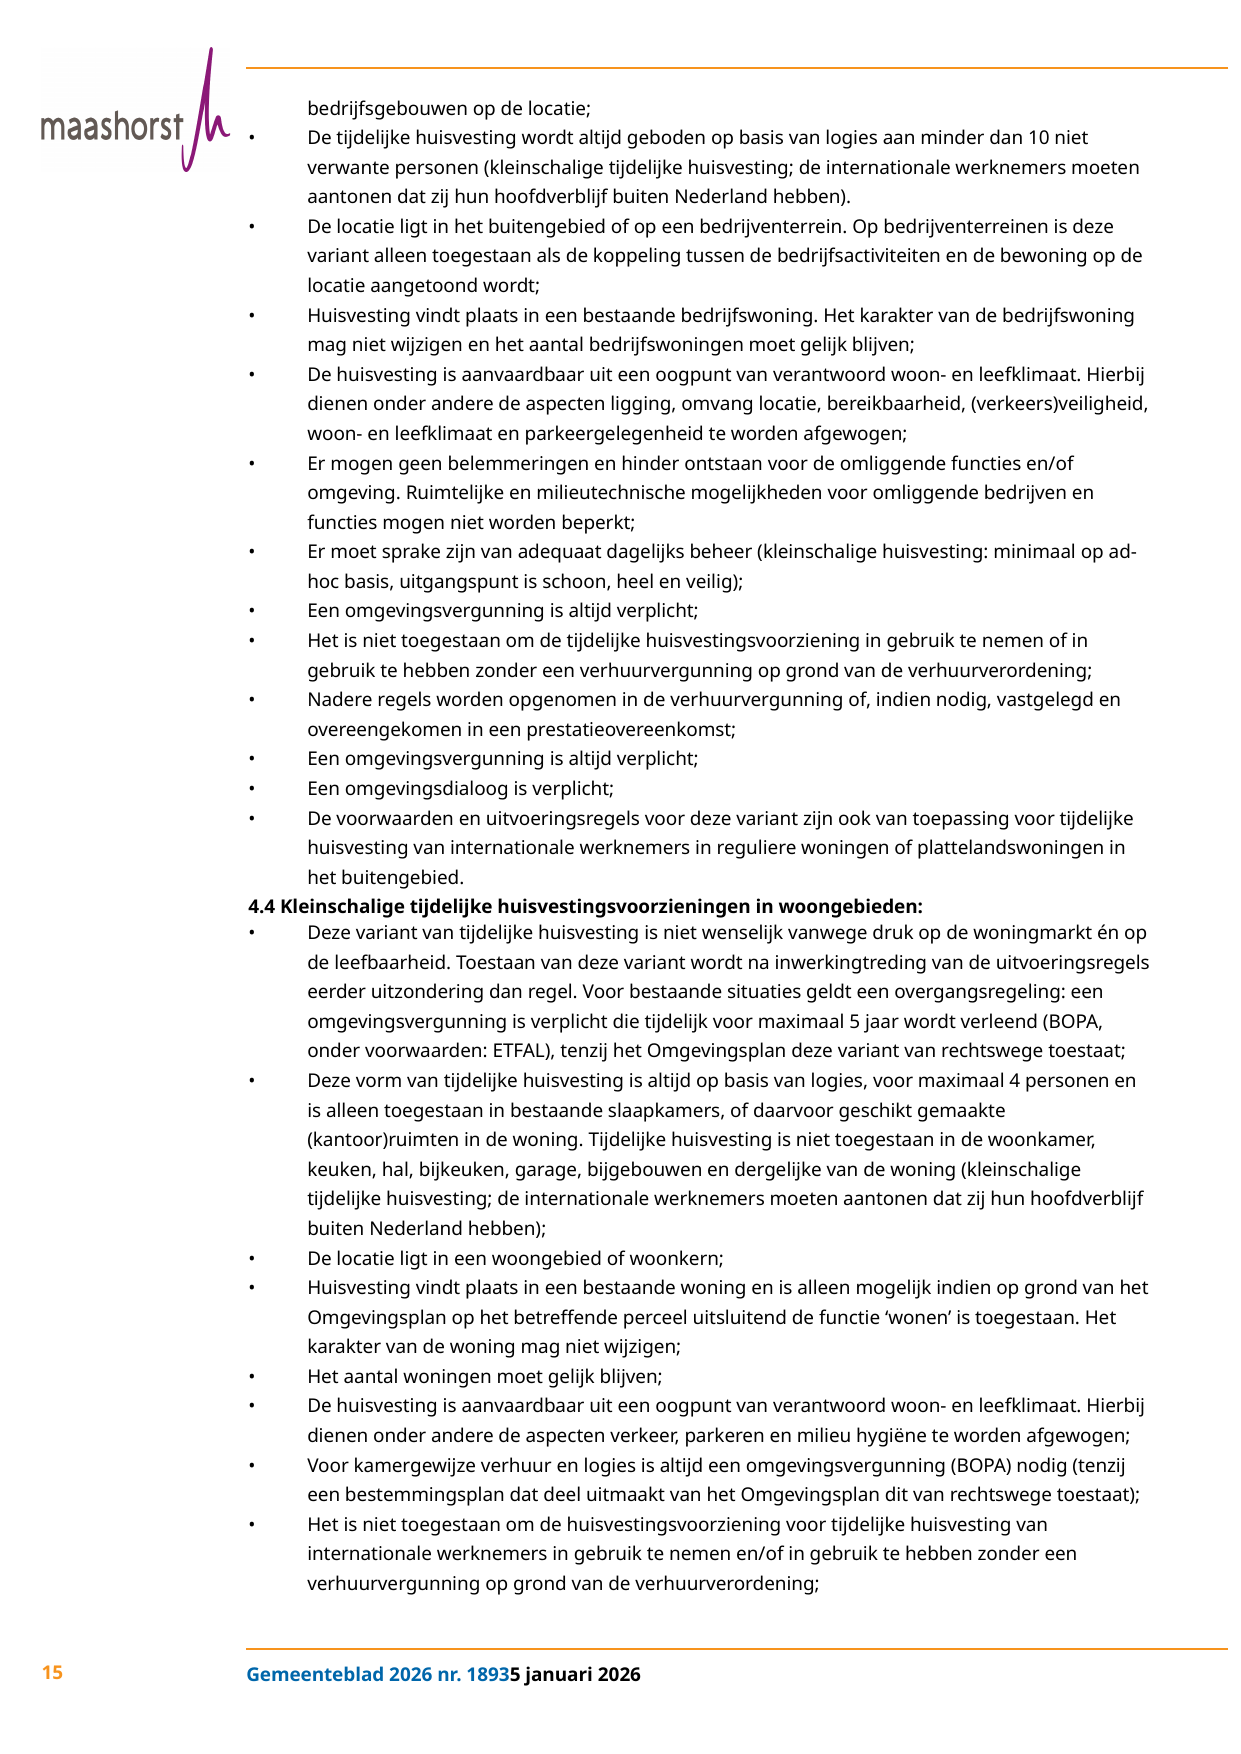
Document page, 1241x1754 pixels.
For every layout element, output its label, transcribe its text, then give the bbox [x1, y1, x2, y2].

list Huisvesting vindt plaats in een bestaande bedrijfswoning. Het karakter van de bedrijfswoning mag niet wijzigen en het aantal bedrijfswoningen moet gelijk blijven; [248, 302, 1152, 357]
text 4.4 Kleinschalige tijdelijke huisvestingsvoorzieningen in woongebieden: [248, 893, 1152, 919]
list De locatie ligt in een woongebied of woonkern; [248, 1245, 1152, 1270]
list Het is niet toegestaan om de tijdelijke huisvestingsvoorziening in gebruik te nemen of in gebruik te hebben zonder een verhuurvergunning op grond van de verhuurverordening; [248, 627, 1152, 683]
list Er moet sprake zijn van adequaat dagelijks beheer (kleinschalige huisvesting: minimaal op ad-hoc basis, uitgangspunt is schoon, heel en veilig); [248, 538, 1152, 594]
list Voor kamergewijze verhuur en logies is altijd een omgevingsvergunning (BOPA) nodig (tenzij een bestemmingsplan dat deel uitmaakt van het Omgevingsplan dit van rechtswege toestaat); [248, 1452, 1152, 1507]
list Een omgevingsdialoog is verplicht; [248, 775, 1152, 801]
list Een omgevingsvergunning is altijd verplicht; [248, 746, 1152, 771]
list Een omgevingsvergunning is altijd verplicht; [248, 598, 1152, 623]
list Huisvesting vindt plaats in een bestaande woning en is alleen mogelijk indien op grond van het Omgevingsplan op het betreffende perceel uitsluitend de functie ‘wonen’ is toegestaan. Het karakter van de woning mag niet wijzigen; [248, 1274, 1152, 1359]
list De locatie ligt in het buitengebied of op een bedrijventerrein. Op bedrijventerreinen is deze variant alleen toegestaan als de koppeling tussen de bedrijfsactiviteiten en de bewoning op de locatie aangetoond wordt; [248, 213, 1152, 298]
list Nadere regels worden opgenomen in de verhuurvergunning of, indien nodig, vastgelegd en overeengekomen in een prestatieovereenkomst; [248, 686, 1152, 742]
list bedrijfsgebouwen op de locatie; [248, 95, 1152, 121]
list De huisvesting is aanvaardbaar uit een oogpunt van verantwoord woon- en leefklimaat. Hierbij dienen onder andere de aspecten ligging, omvang locatie, bereikbaarheid, (verkeers)veiligheid, woon- en leefklimaat en parkeergelegenheid te worden afgewogen; [248, 361, 1152, 446]
list Het aantal woningen moet gelijk blijven; [248, 1363, 1152, 1389]
list De huisvesting is aanvaardbaar uit een oogpunt van verantwoord woon- en leefklimaat. Hierbij dienen onder andere de aspecten verkeer, parkeren en milieu hygiëne te worden afgewogen; [248, 1393, 1152, 1448]
list Deze vorm van tijdelijke huisvesting is altijd op basis van logies, voor maximaal 4 personen en is alleen toegestaan in bestaande slaapkamers, of daarvoor geschikt gemaakte (kantoor)ruimten in de woning. Tijdelijke huisvesting is niet toegestaan in de woonkamer, keuken, hal, bijkeuken, garage, bijgebouwen en dergelijke van de woning (kleinschalige tijdelijke huisvesting; de internationale werknemers moeten aantonen dat zij hun hoofdverblijf buiten Nederland hebben); [248, 1067, 1152, 1241]
list De voorwaarden en uitvoeringsregels voor deze variant zijn ook van toepassing voor tijdelijke huisvesting van internationale werknemers in reguliere woningen of plattelandswoningen in het buitengebied. [248, 805, 1152, 890]
list Er mogen geen belemmeringen en hinder ontstaan voor de omliggende functies en/of omgeving. Ruimtelijke en milieutechnische mogelijkheden voor omliggende bedrijven en functies mogen niet worden beperkt; [248, 450, 1152, 535]
list Het is niet toegestaan om de huisvestingsvoorziening voor tijdelijke huisvesting van internationale werknemers in gebruik te nemen en/of in gebruik te hebben zonder een verhuurvergunning op grond van de verhuurverordening; [248, 1511, 1152, 1596]
list Deze variant van tijdelijke huisvesting is niet wenselijk vanwege druk op de woningmarkt én op de leefbaarheid. Toestaan van deze variant wordt na inwerkingtreding van de uitvoeringsregels eerder uitzondering dan regel. Voor bestaande situaties geldt een overgangsregeling: een omgevingsvergunning is verplicht die tijdelijk voor maximaal 5 jaar wordt verleend (BOPA, onder voorwaarden: ETFAL), tenzij het Omgevingsplan deze variant van rechtswege toestaat; [248, 919, 1152, 1063]
picture [41, 47, 231, 172]
list De tijdelijke huisvesting wordt altijd geboden op basis van logies aan minder dan 10 niet verwante personen (kleinschalige tijdelijke huisvesting; de internationale werknemers moeten aantonen dat zij hun hoofdverblijf buiten Nederland hebben). [248, 124, 1152, 209]
